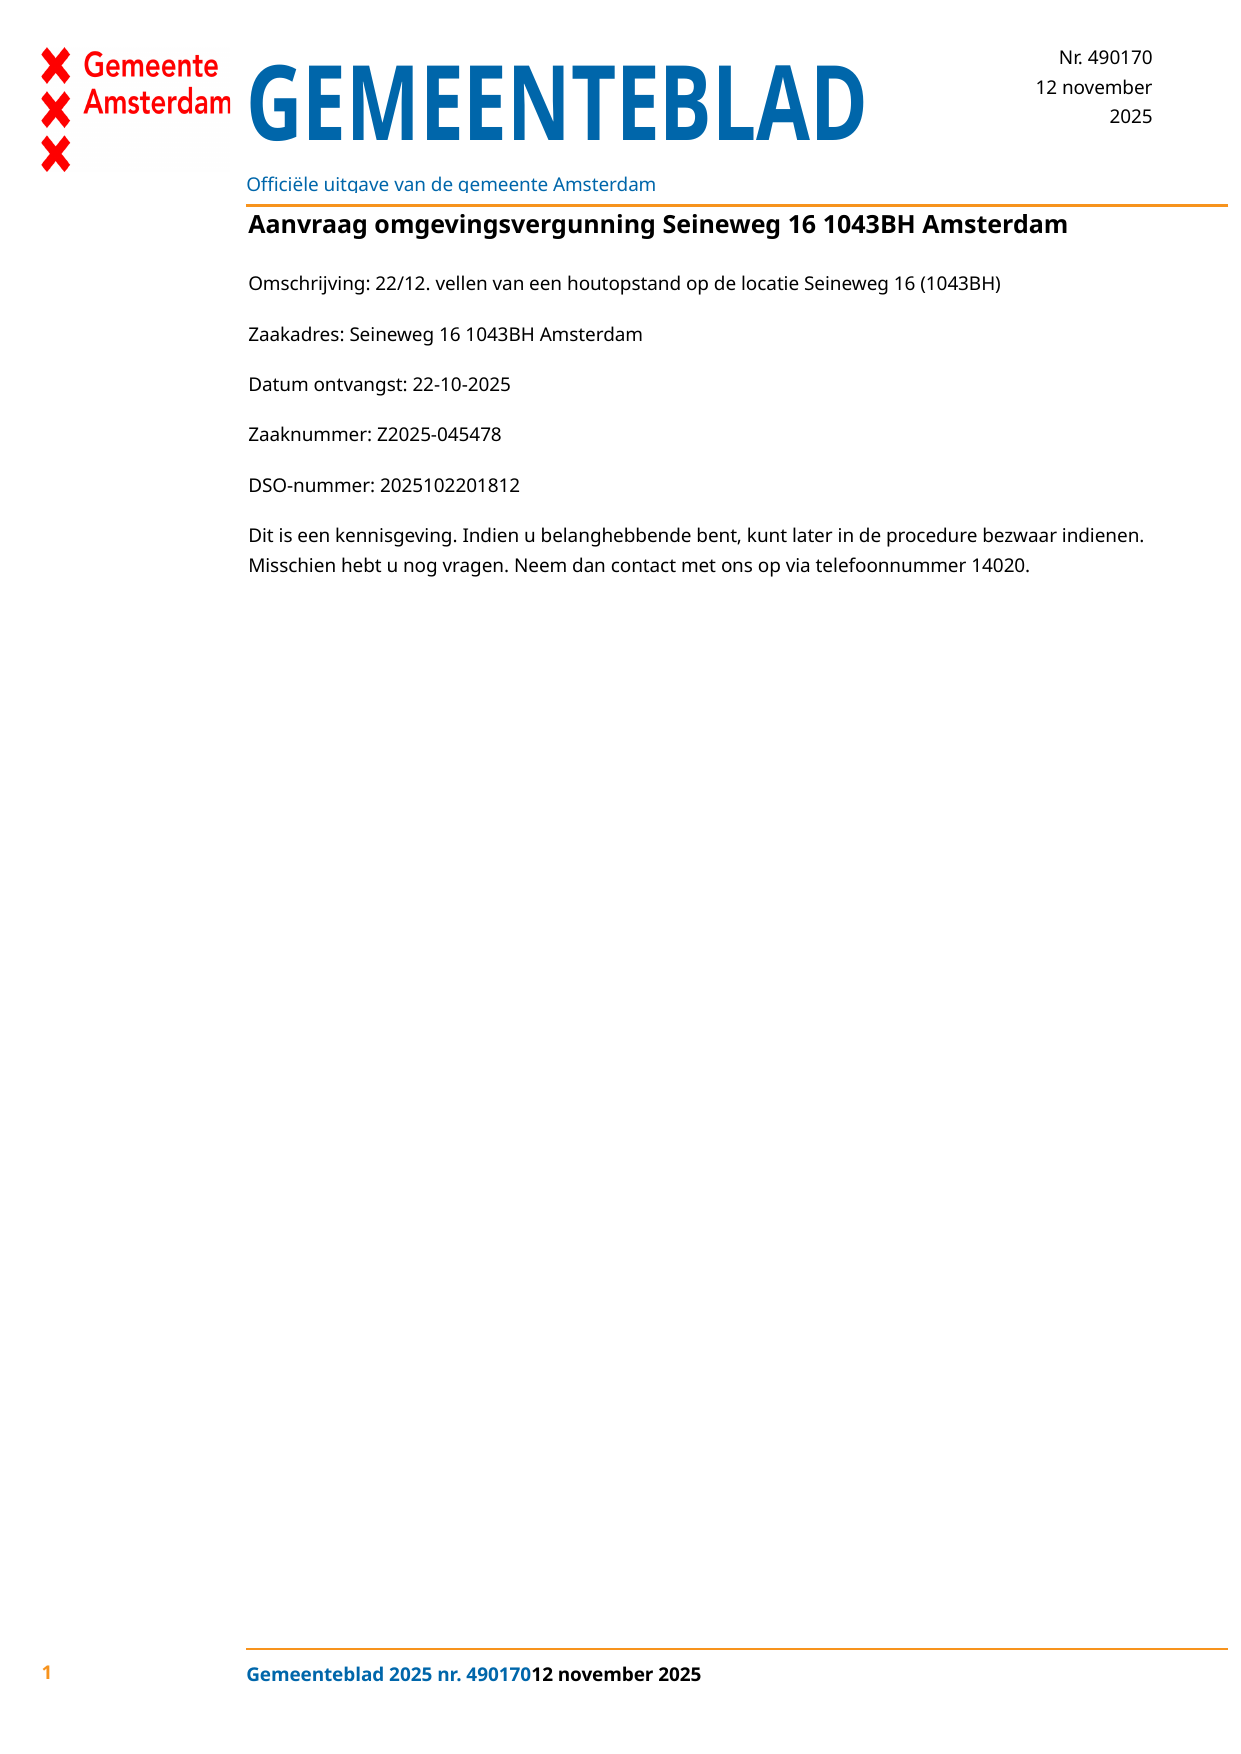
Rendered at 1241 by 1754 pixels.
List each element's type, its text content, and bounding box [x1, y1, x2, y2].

text Omschrijving: 22/12. vellen van een houtopstand op de locatie Seineweg 16 (1043BH) [248, 270, 1152, 296]
text Zaaknummer: Z2025-045478 [248, 422, 1152, 447]
text Zaakadres: Seineweg 16 1043BH Amsterdam [248, 321, 1152, 346]
picture [41, 47, 231, 172]
text Datum ontvangst: 22-10-2025 [248, 371, 1152, 397]
text DSO-nummer: 2025102201812 [248, 472, 1152, 498]
text Dit is een kennisgeving. Indien u belanghebbende bent, kunt later in de procedure bezwaar indienen. Misschien hebt u nog vragen. Neem dan contact met ons op via telefoonnummer 14020. [248, 522, 1152, 578]
text Aanvraag omgevingsvergunning Seineweg 16 1043BH Amsterdam [248, 207, 1152, 241]
